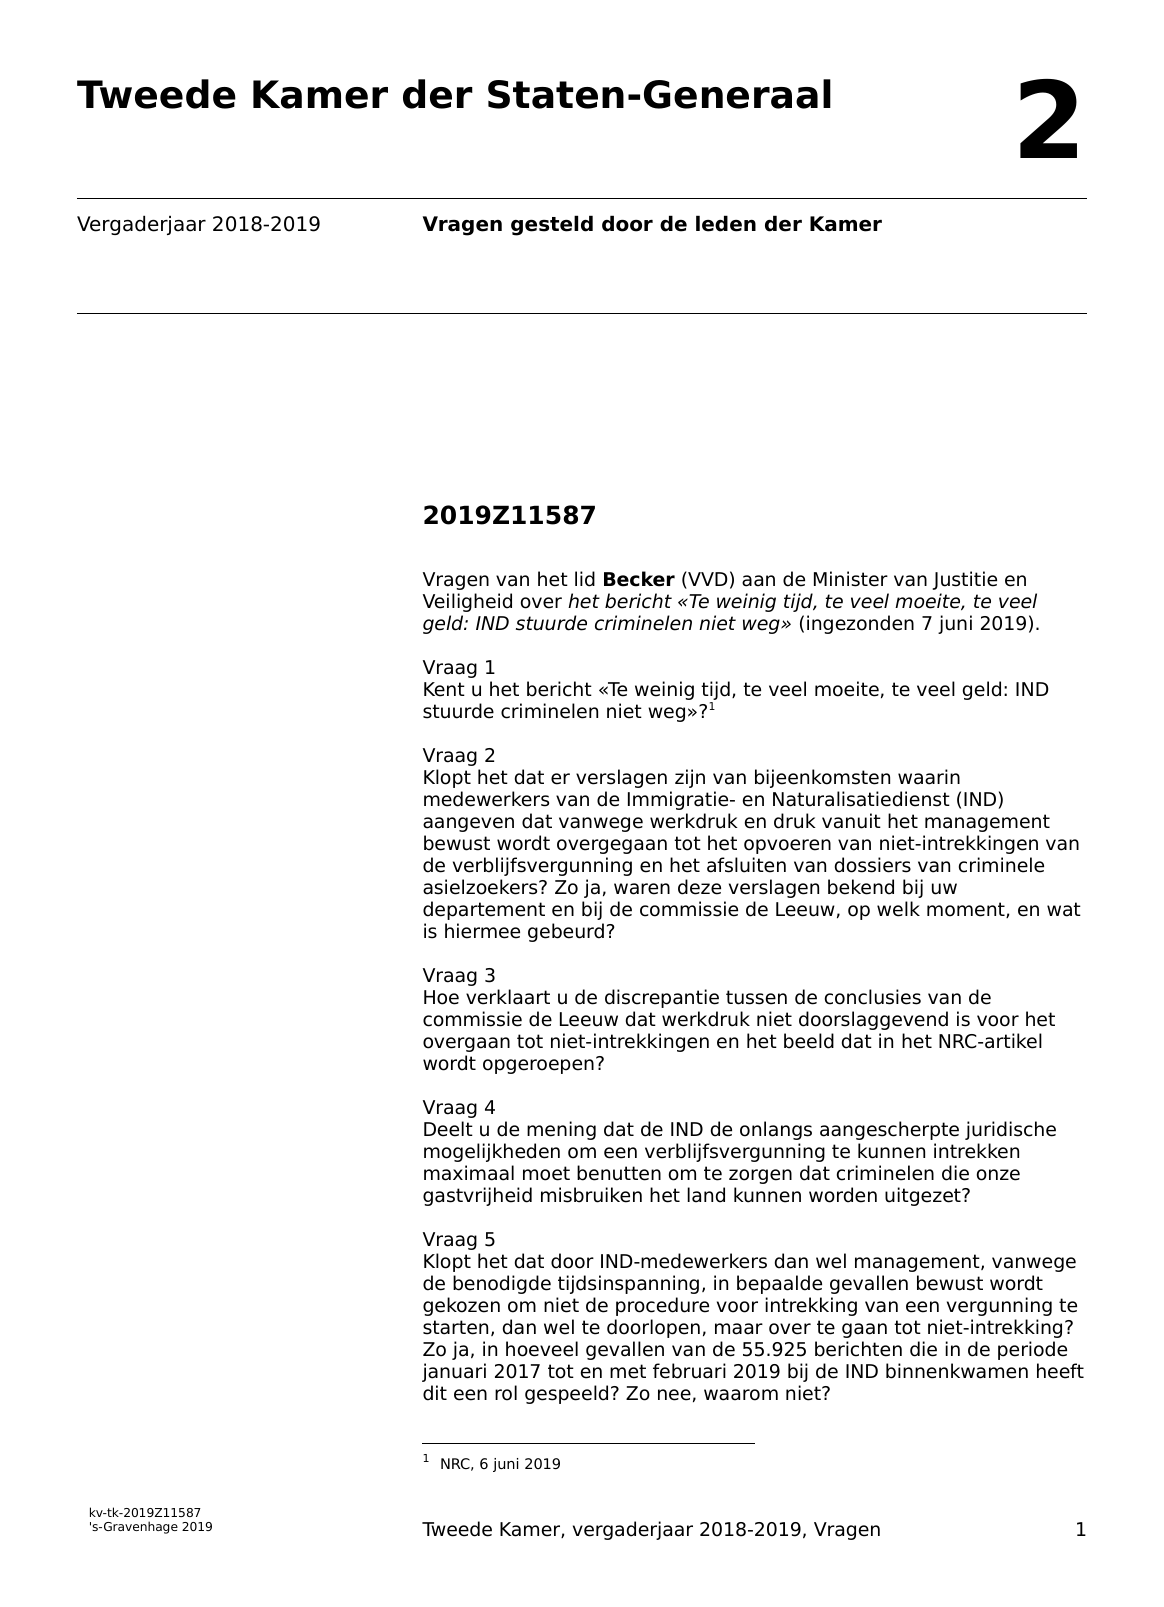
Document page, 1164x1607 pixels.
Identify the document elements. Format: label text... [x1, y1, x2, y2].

text Vragen van het lid Becker (VVD) aan de Minister van Justitie en Veiligheid over het bericht «Te weinig tijd, te veel moeite, te veel geld: IND stuurde criminelen niet weg» (ingezonden 7 juni 2019). [422, 569, 1087, 635]
table_header Tweede Kamer der Staten-Generaal [77, 59, 886, 198]
text Klopt het dat door IND-medewerkers dan wel management, vanwege de benodigde tijdsinspanning, in bepaalde gevallen bewust wordt gekozen om niet de procedure voor intrekking van een vergunning te starten, dan wel te doorlopen, maar over te gaan tot niet-intrekking? Zo ja, in hoeveel gevallen van de 55.925 berichten die in de periode januari 2017 tot en met februari 2019 bij de IND binnenkwamen heeft dit een rol gespeeld? Zo nee, waarom niet? [422, 1251, 1087, 1405]
text Hoe verklaart u de discrepantie tussen de conclusies van de commissie de Leeuw dat werkdruk niet doorslaggevend is voor het overgaan tot niet-intrekkingen en het beeld dat in het NRC-artikel wordt opgeroepen? [422, 987, 1087, 1075]
table_header 2 [886, 59, 1087, 198]
text Vraag 2 [422, 745, 1087, 767]
text Deelt u de mening dat de IND de onlangs aangescherpte juridische mogelijkheden om een verblijfsvergunning te kunnen intrekken maximaal moet benutten om te zorgen dat criminelen die onze gastvrijheid misbruiken het land kunnen worden uitgezet? [422, 1119, 1087, 1207]
text Kent u het bericht «Te weinig tijd, te veel moeite, te veel geld: IND stuurde criminelen niet weg»? [422, 679, 1087, 723]
text Klopt het dat er verslagen zijn van bijeenkomsten waarin medewerkers van de Immigratie- en Naturalisatiedienst (IND) aangeven dat vanwege werkdruk en druk vanuit het management bewust wordt overgegaan tot het opvoeren van niet-intrekkingen van de verblijfsvergunning en het afsluiten van dossiers van criminele asielzoekers? Zo ja, waren deze verslagen bekend bij uw departement en bij de commissie de Leeuw, op welk moment, en wat is hiermee gebeurd? [422, 767, 1087, 943]
text kv-tk-2019Z11587 [88, 1506, 323, 1520]
text 's-Gravenhage 2019 [88, 1520, 323, 1534]
table_cell Vragen gesteld door de leden der Kamer [422, 199, 1087, 313]
text 2019Z11587 [422, 501, 1087, 531]
text Vraag 4 [422, 1097, 1087, 1119]
text Vraag 1 [422, 657, 1087, 679]
text NRC, 6 juni 2019 [422, 1452, 1087, 1474]
table_cell Vergaderjaar 2018-2019 [77, 199, 422, 313]
text Vraag 3 [422, 965, 1087, 987]
text Vraag 5 [422, 1229, 1087, 1251]
